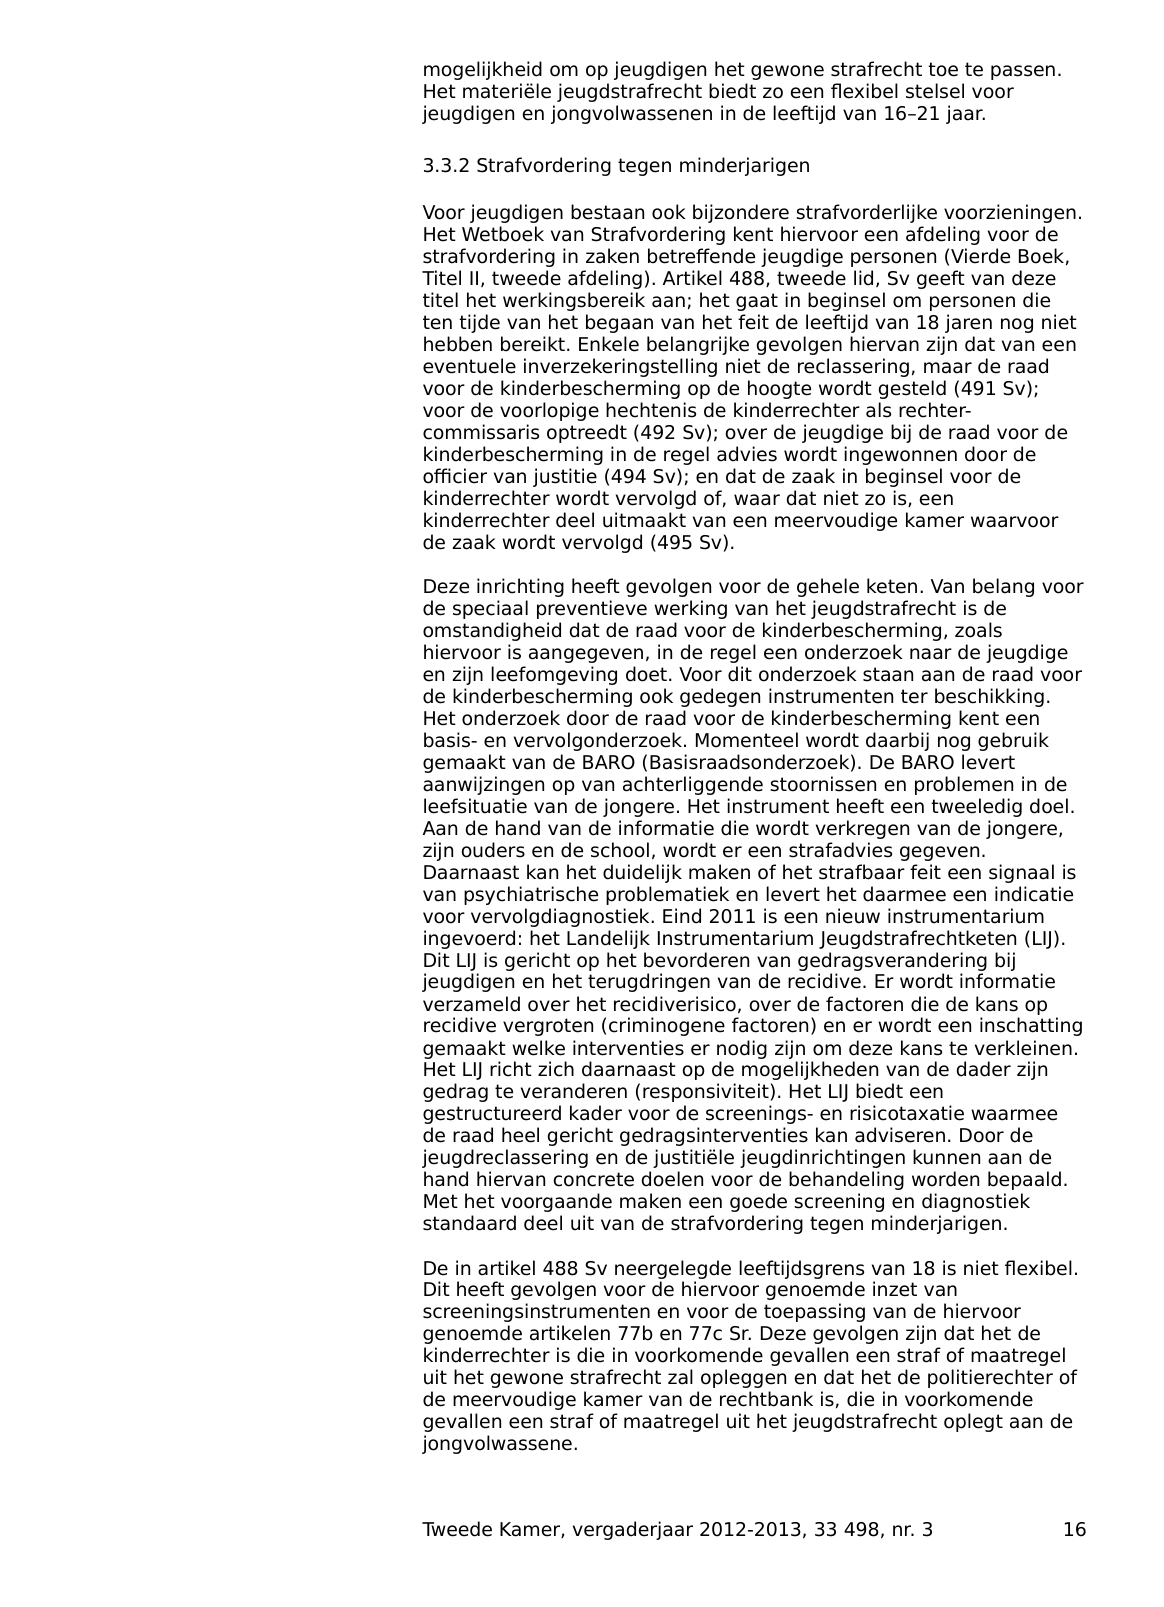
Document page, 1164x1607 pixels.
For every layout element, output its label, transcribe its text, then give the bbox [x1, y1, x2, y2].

text De in artikel 488 Sv neergelegde leeftijdsgrens van 18 is niet flexibel. Dit heeft gevolgen voor de hiervoor genoemde inzet van screeningsinstrumenten en voor de toepassing van de hiervoor genoemde artikelen 77b en 77c Sr. Deze gevolgen zijn dat het de kinderrechter is die in voorkomende gevallen een straf of maatregel uit het gewone strafrecht zal opleggen en dat het de politierechter of de meervoudige kamer van de rechtbank is, die in voorkomende gevallen een straf of maatregel uit het jeugdstrafrecht oplegt aan de jongvolwassene. [422, 1257, 1087, 1455]
text mogelijkheid om op jeugdigen het gewone strafrecht toe te passen. Het materiële jeugdstrafrecht biedt zo een flexibel stelsel voor jeugdigen en jongvolwassenen in de leeftijd van 16–21 jaar. [422, 59, 1087, 125]
text Deze inrichting heeft gevolgen voor de gehele keten. Van belang voor de speciaal preventieve werking van het jeugdstrafrecht is de omstandigheid dat de raad voor de kinderbescherming, zoals hiervoor is aangegeven, in de regel een onderzoek naar de jeugdige en zijn leefomgeving doet. Voor dit onderzoek staan aan de raad voor de kinderbescherming ook gedegen instrumenten ter beschikking. Het onderzoek door de raad voor de kinderbescherming kent een basis- en vervolgonderzoek. Momenteel wordt daarbij nog gebruik gemaakt van de BARO (Basisraadsonderzoek). De BARO levert aanwijzingen op van achterliggende stoornissen en problemen in de leefsituatie van de jongere. Het instrument heeft een tweeledig doel. Aan de hand van de informatie die wordt verkregen van de jongere, zijn ouders en de school, wordt er een strafadvies gegeven. Daarnaast kan het duidelijk maken of het strafbaar feit een signaal is van psychiatrische problematiek en levert het daarmee een indicatie voor vervolgdiagnostiek. Eind 2011 is een nieuw instrumentarium ingevoerd: het Landelijk Instrumentarium Jeugdstrafrechtketen (LIJ). Dit LIJ is gericht op het bevorderen van gedragsverandering bij jeugdigen en het terugdringen van de recidive. Er wordt informatie verzameld over het recidiverisico, over de factoren die de kans op recidive vergroten (criminogene factoren) en er wordt een inschatting gemaakt welke interventies er nodig zijn om deze kans te verkleinen. Het LIJ richt zich daarnaast op de mogelijkheden van de dader zijn gedrag te veranderen (responsiviteit). Het LIJ biedt een gestructureerd kader voor de screenings- en risicotaxatie waarmee de raad heel gericht gedragsinterventies kan adviseren. Door de jeugdreclassering en de justitiële jeugdinrichtingen kunnen aan de hand hiervan concrete doelen voor de behandeling worden bepaald. Met het voorgaande maken een goede screening en diagnostiek standaard deel uit van de strafvordering tegen minderjarigen. [422, 576, 1087, 1235]
subtitle 3.3.2 Strafvordering tegen minderjarigen [422, 155, 1087, 177]
text Voor jeugdigen bestaan ook bijzondere strafvorderlijke voorzieningen. Het Wetboek van Strafvordering kent hiervoor een afdeling voor de strafvordering in zaken betreffende jeugdige personen (Vierde Boek, Titel II, tweede afdeling). Artikel 488, tweede lid, Sv geeft van deze titel het werkingsbereik aan; het gaat in beginsel om personen die ten tijde van het begaan van het feit de leeftijd van 18 jaren nog niet hebben bereikt. Enkele belangrijke gevolgen hiervan zijn dat van een eventuele inverzekeringstelling niet de reclassering, maar de raad voor de kinderbescherming op de hoogte wordt gesteld (491 Sv); voor de voorlopige hechtenis de kinderrechter als rechter-commissaris optreedt (492 Sv); over de jeugdige bij de raad voor de kinderbescherming in de regel advies wordt ingewonnen door de officier van justitie (494 Sv); en dat de zaak in beginsel voor de kinderrechter wordt vervolgd of, waar dat niet zo is, een kinderrechter deel uitmaakt van een meervoudige kamer waarvoor de zaak wordt vervolgd (495 Sv). [422, 202, 1087, 554]
